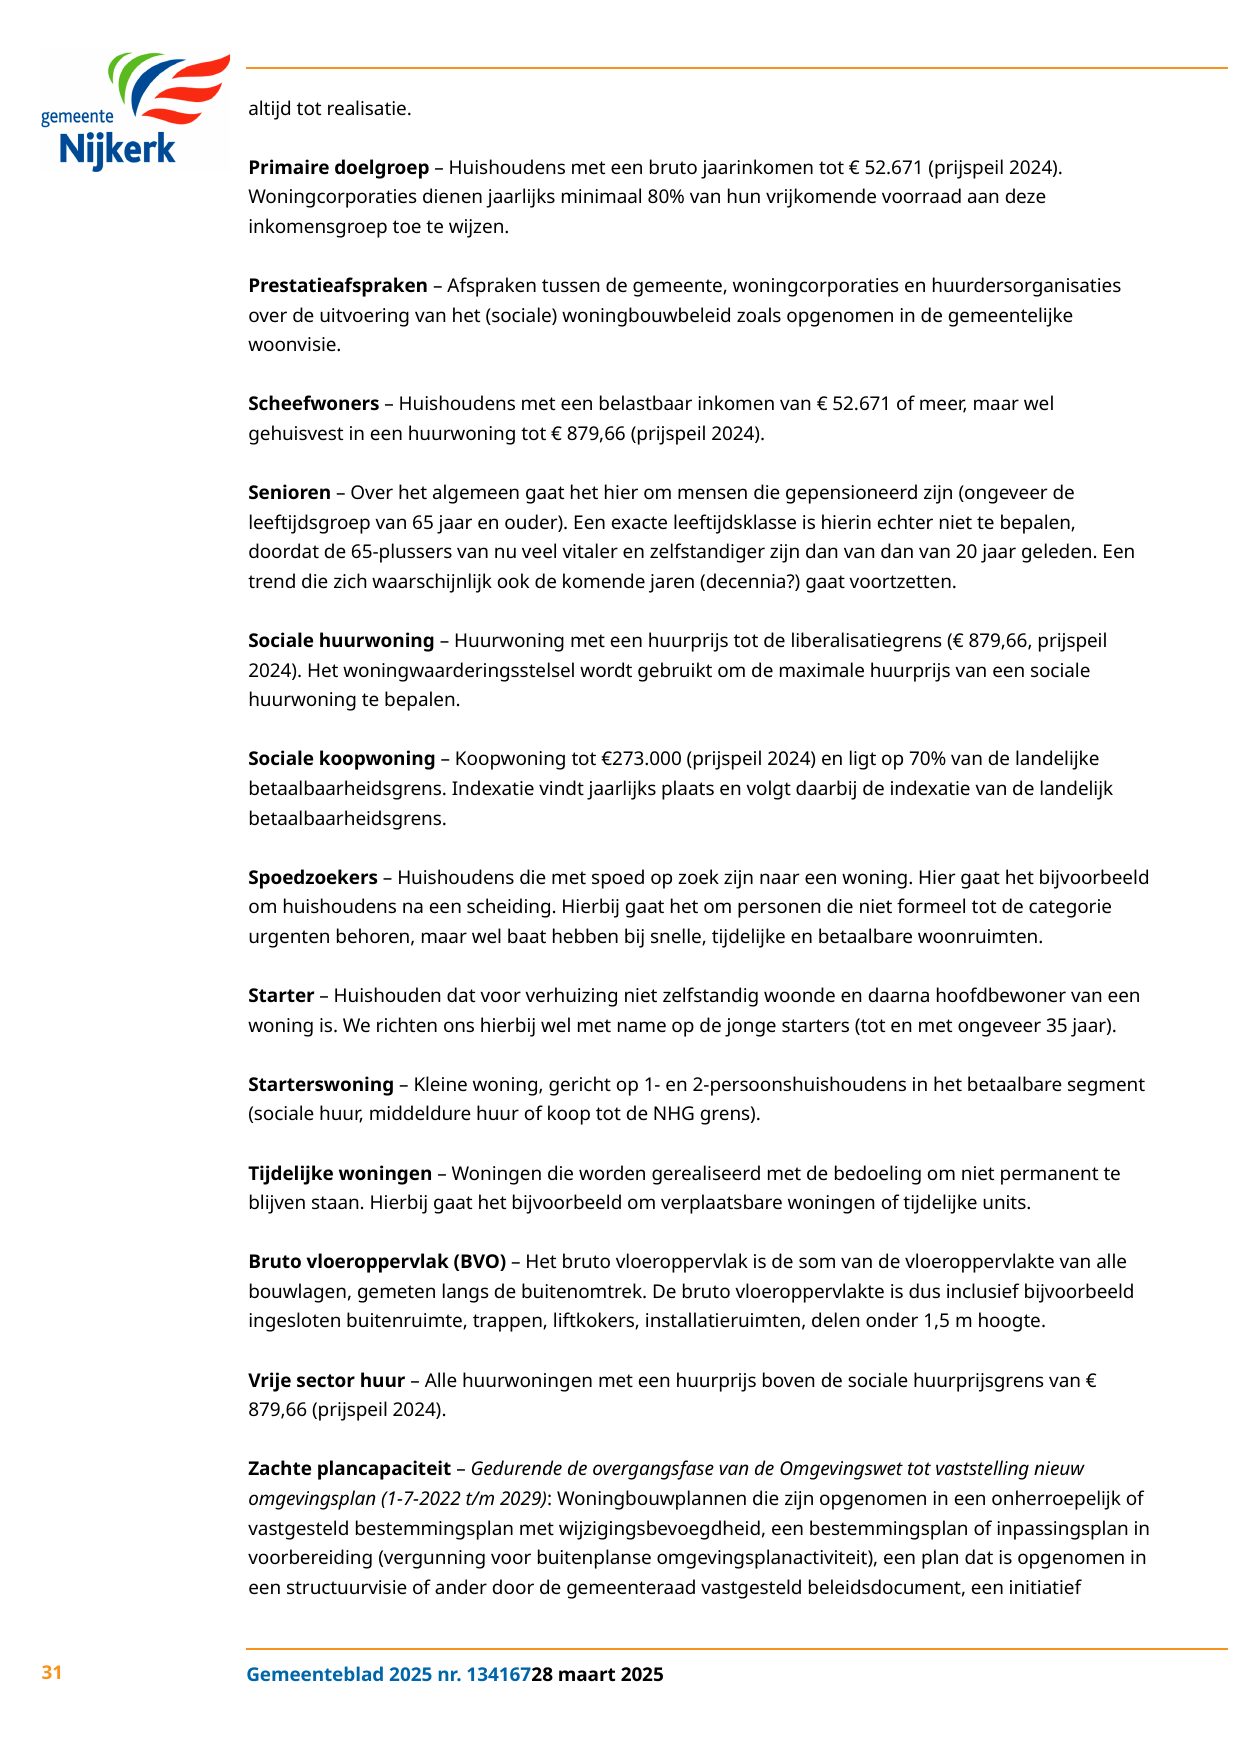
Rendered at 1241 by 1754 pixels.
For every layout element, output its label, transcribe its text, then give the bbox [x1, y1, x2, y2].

text Tijdelijke woningen – Woningen die worden gerealiseerd met de bedoeling om niet permanent te blijven staan. Hierbij gaat het bijvoorbeeld om verplaatsbare woningen of tijdelijke units. [248, 1160, 1152, 1215]
text Sociale koopwoning – Koopwoning tot €273.000 (prijspeil 2024) en ligt op 70% van de landelijke betaalbaarheidsgrens. Indexatie vindt jaarlijks plaats en volgt daarbij de indexatie van de landelijk betaalbaarheidsgrens. [248, 746, 1152, 831]
text Sociale huurwoning – Huurwoning met een huurprijs tot de liberalisatiegrens (€ 879,66, prijspeil 2024). Het woningwaarderingsstelsel wordt gebruikt om de maximale huurprijs van een sociale huurwoning te bepalen. [248, 627, 1152, 712]
text Senioren – Over het algemeen gaat het hier om mensen die gepensioneerd zijn (ongeveer de leeftijdsgroep van 65 jaar en ouder). Een exacte leeftijdsklasse is hierin echter niet te bepalen, doordat de 65-plussers van nu veel vitaler en zelfstandiger zijn dan van dan van 20 jaar geleden. Een trend die zich waarschijnlijk ook de komende jaren (decennia?) gaat voortzetten. [248, 479, 1152, 594]
text Starter – Huishouden dat voor verhuizing niet zelfstandig woonde en daarna hoofdbewoner van een woning is. We richten ons hierbij wel met name op de jonge starters (tot en met ongeveer 35 jaar). [248, 982, 1152, 1038]
text altijd tot realisatie. [248, 95, 1152, 121]
text Scheefwoners – Huishoudens met een belastbaar inkomen van € 52.671 of meer, maar wel gehuisvest in een huurwoning tot € 879,66 (prijspeil 2024). [248, 391, 1152, 446]
text Bruto vloeroppervlak (BVO) – Het bruto vloeroppervlak is de som van de vloeroppervlakte van alle bouwlagen, gemeten langs de buitenomtrek. De bruto vloeroppervlakte is dus inclusief bijvoorbeeld ingesloten buitenruimte, trappen, liftkokers, installatieruimten, delen onder 1,5 m hoogte. [248, 1248, 1152, 1333]
text Vrije sector huur – Alle huurwoningen met een huurprijs boven de sociale huurprijsgrens van € 879,66 (prijspeil 2024). [248, 1367, 1152, 1422]
text Zachte plancapaciteit – Gedurende de overgangsfase van de Omgevingswet tot vaststelling nieuw omgevingsplan (1-7-2022 t/m 2029): Woningbouwplannen die zijn opgenomen in een onherroepelijk of vastgesteld bestemmingsplan met wijzigingsbevoegdheid, een bestemmingsplan of inpassingsplan in voorbereiding (vergunning voor buitenplanse omgevingsplanactiviteit), een plan dat is opgenomen in een structuurvisie of ander door de gemeenteraad vastgesteld beleidsdocument, een initiatief [248, 1456, 1152, 1600]
text Spoedzoekers – Huishoudens die met spoed op zoek zijn naar een woning. Hier gaat het bijvoorbeeld om huishoudens na een scheiding. Hierbij gaat het om personen die niet formeel tot de categorie urgenten behoren, maar wel baat hebben bij snelle, tijdelijke en betaalbare woonruimten. [248, 864, 1152, 949]
text Prestatieafspraken – Afspraken tussen de gemeente, woningcorporaties en huurdersorganisaties over de uitvoering van het (sociale) woningbouwbeleid zoals opgenomen in de gemeentelijke woonvisie. [248, 272, 1152, 357]
text Starterswoning – Kleine woning, gericht op 1- en 2-persoonshuishoudens in het betaalbare segment (sociale huur, middeldure huur of koop tot de NHG grens). [248, 1071, 1152, 1126]
picture [41, 47, 231, 172]
text Primaire doelgroep – Huishoudens met een bruto jaarinkomen tot € 52.671 (prijspeil 2024). Woningcorporaties dienen jaarlijks minimaal 80% van hun vrijkomende voorraad aan deze inkomensgroep toe te wijzen. [248, 154, 1152, 239]
